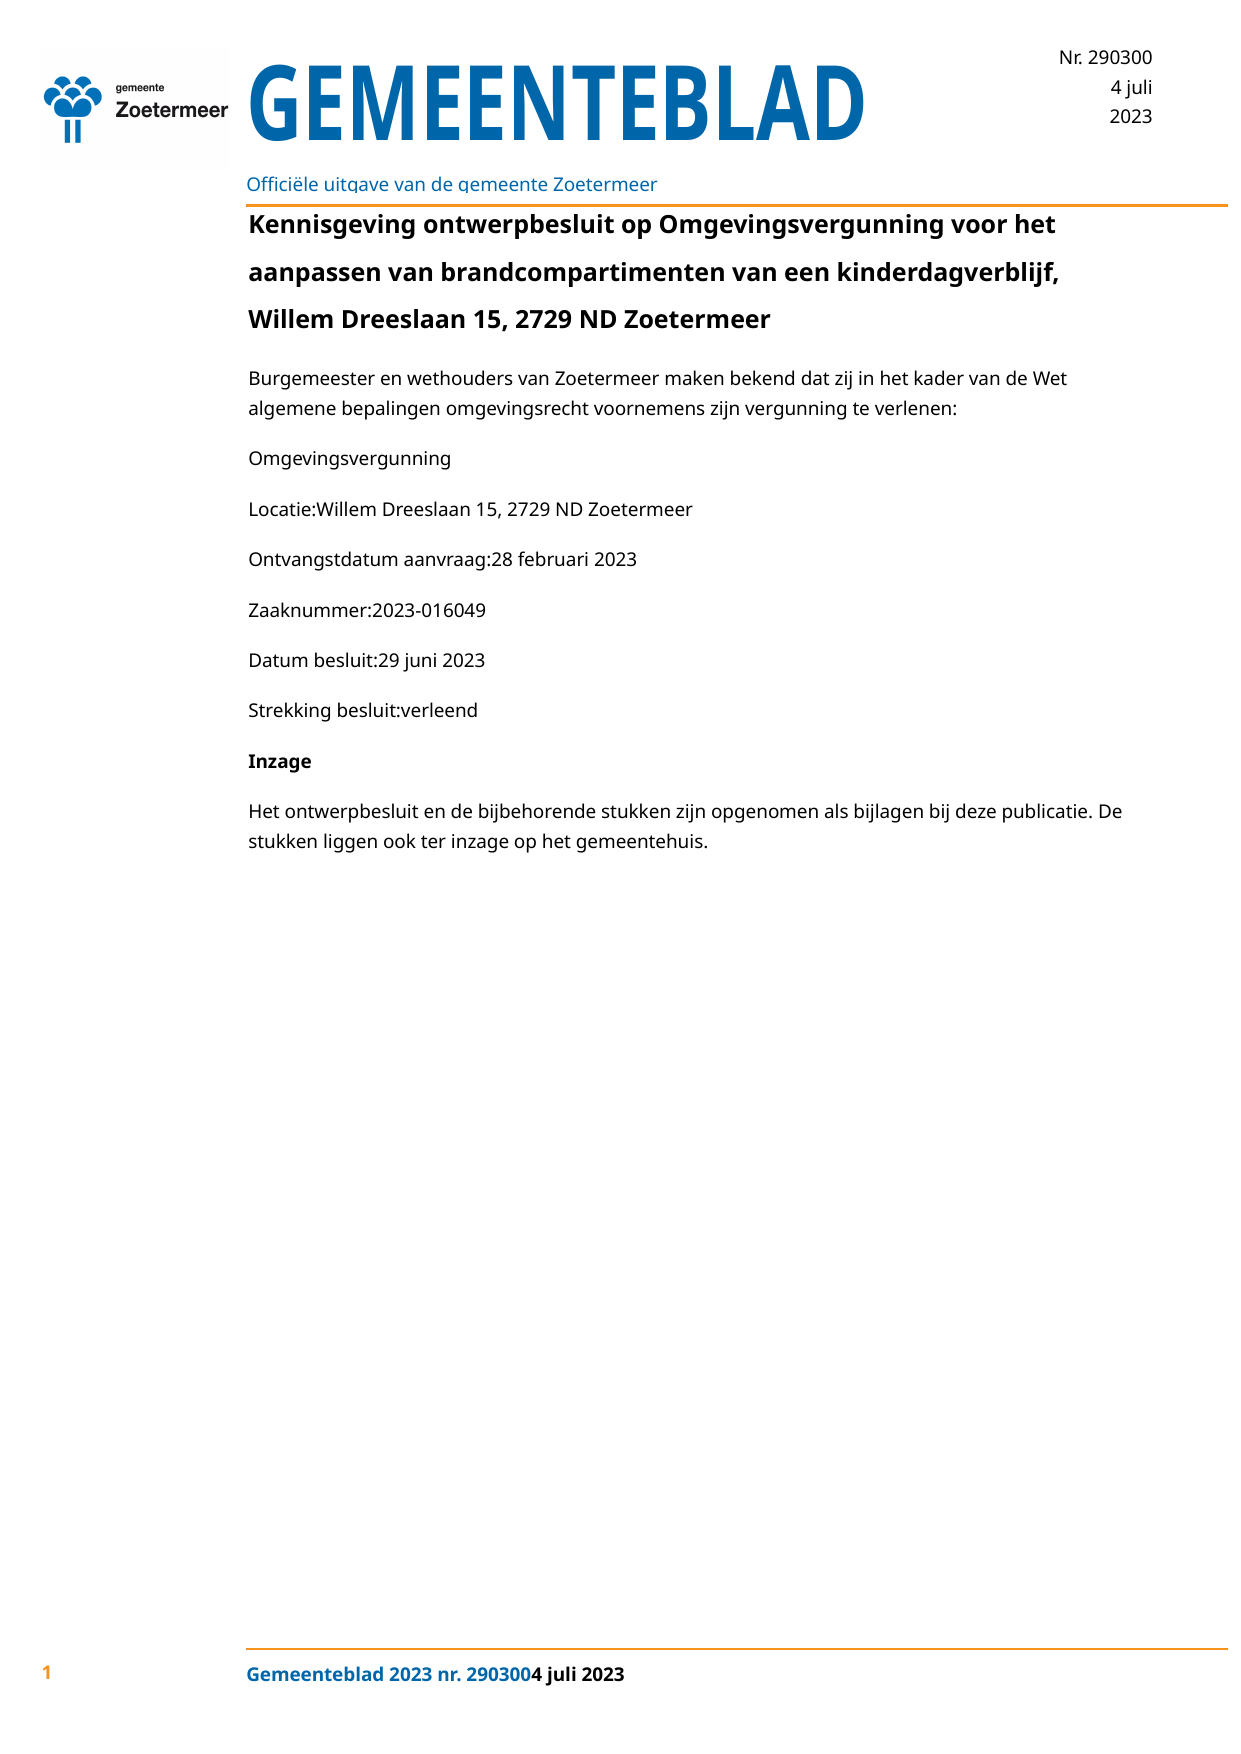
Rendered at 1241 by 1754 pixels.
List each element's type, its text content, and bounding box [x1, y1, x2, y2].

text Omgevingsvergunning [248, 446, 1152, 471]
text Inzage [248, 748, 1152, 774]
text Locatie:Willem Dreeslaan 15, 2729 ND Zoetermeer [248, 496, 1152, 522]
text Kennisgeving ontwerpbesluit op Omgevingsvergunning voor het aanpassen van brandcompartimenten van een kinderdagverblijf, Willem Dreeslaan 15, 2729 ND Zoetermeer [248, 207, 1152, 336]
text Zaaknummer:2023-016049 [248, 597, 1152, 622]
text Strekking besluit:verleend [248, 698, 1152, 723]
picture [41, 47, 231, 172]
text Ontvangstdatum aanvraag:28 februari 2023 [248, 546, 1152, 572]
text Burgemeester en wethouders van Zoetermeer maken bekend dat zij in het kader van de Wet algemene bepalingen omgevingsrecht voornemens zijn vergunning te verlenen: [248, 366, 1152, 421]
text Datum besluit:29 juni 2023 [248, 647, 1152, 673]
text Het ontwerpbesluit en de bijbehorende stukken zijn opgenomen als bijlagen bij deze publicatie. De stukken liggen ook ter inzage op het gemeentehuis. [248, 798, 1152, 854]
